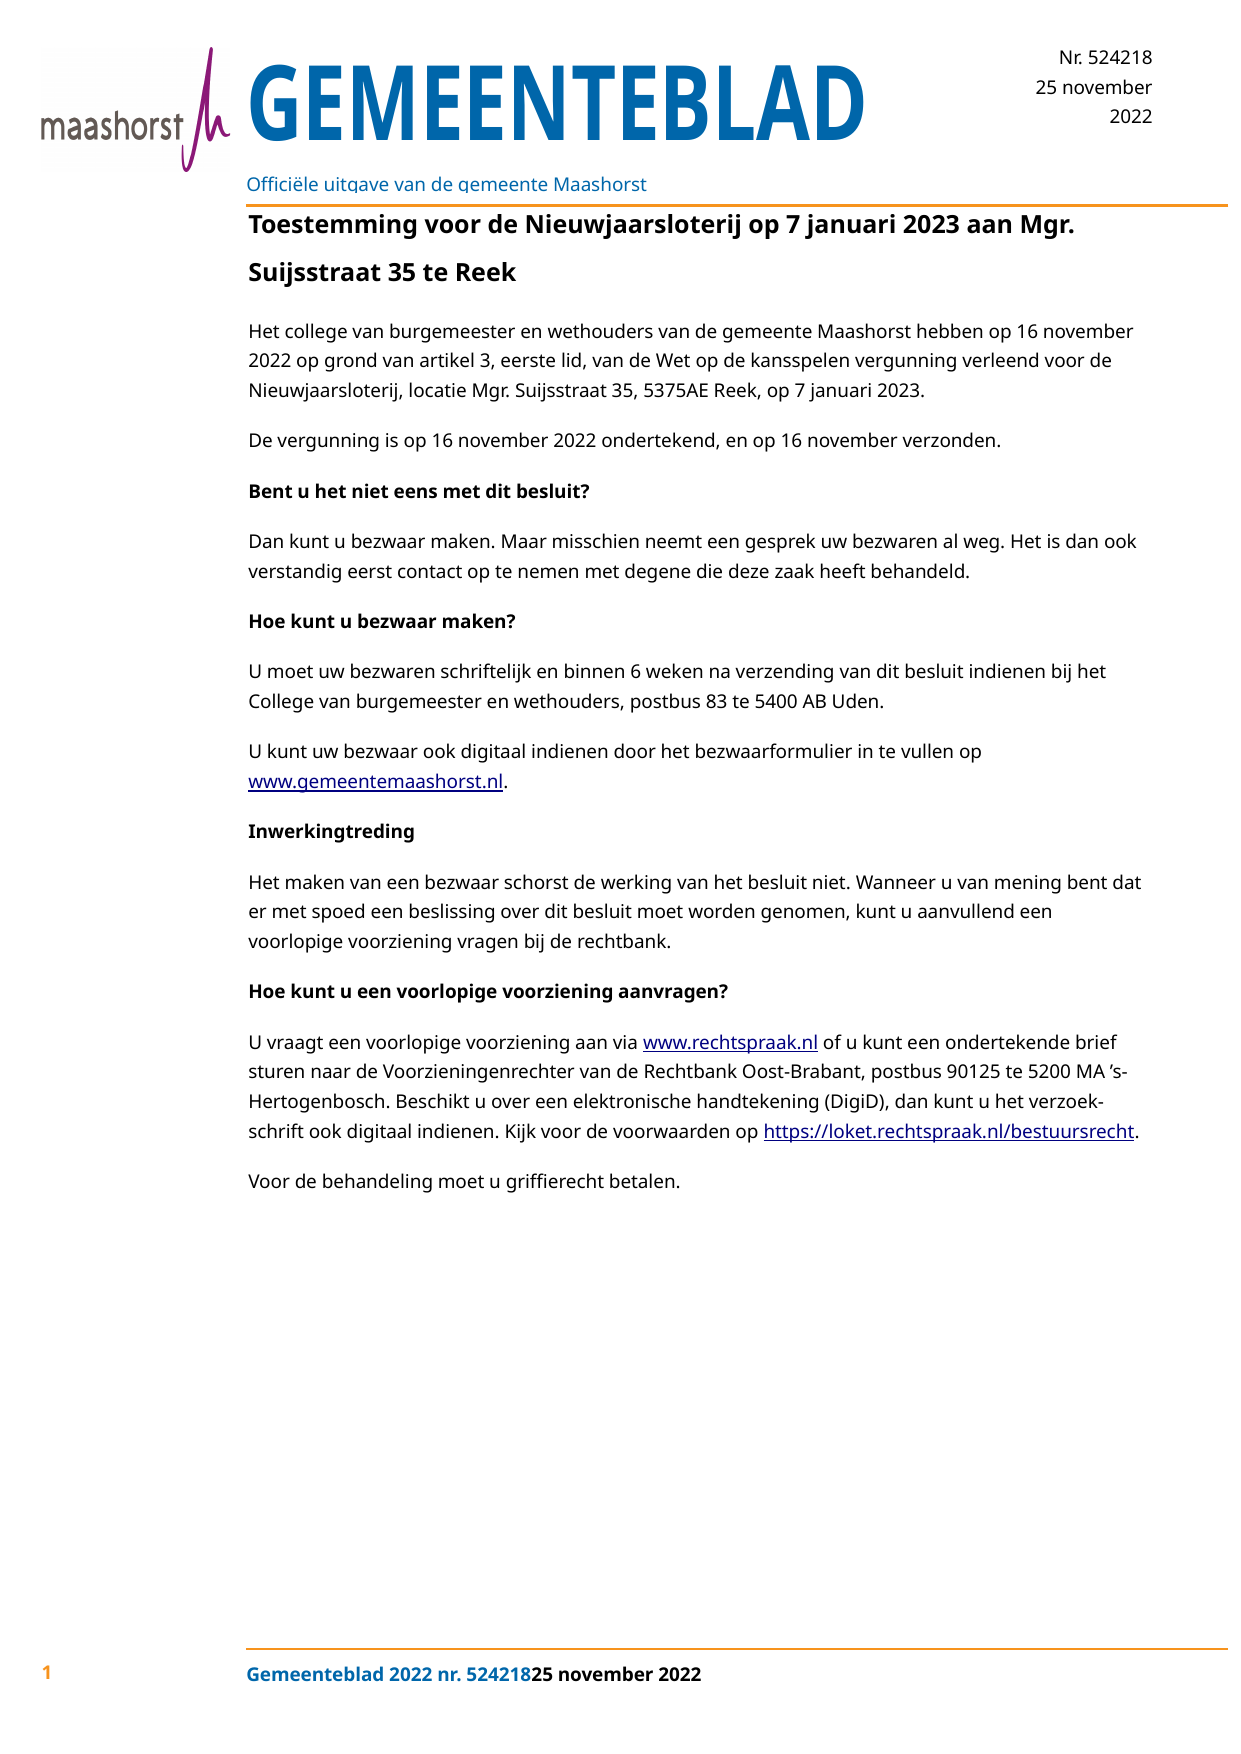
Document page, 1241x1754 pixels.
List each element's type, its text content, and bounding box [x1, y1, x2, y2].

text De vergunning is op 16 november 2022 ondertekend, en op 16 november verzonden. [248, 427, 1152, 453]
text U kunt uw bezwaar ook digitaal indienen door het bezwaarformulier in te vullen op www.gemeentemaashorst.nl. [248, 739, 1152, 794]
text Hoe kunt u een voorlopige voorziening aanvragen? [248, 979, 1152, 1004]
text Hoe kunt u bezwaar maken? [248, 608, 1152, 634]
text U moet uw bezwaren schriftelijk en binnen 6 weken na verzending van dit besluit indienen bij het College van burgemeester en wethouders, postbus 83 te 5400 AB Uden. [248, 659, 1152, 714]
picture [41, 47, 231, 172]
text Toestemming voor de Nieuwjaarsloterij op 7 januari 2023 aan Mgr. Suijsstraat 35 te Reek [248, 207, 1152, 288]
text Inwerkingtreding [248, 819, 1152, 844]
text Bent u het niet eens met dit besluit? [248, 478, 1152, 504]
text Het maken van een bezwaar schorst de werking van het besluit niet. Wanneer u van mening bent dat er met spoed een beslissing over dit besluit moet worden genomen, kunt u aanvullend een voorlopige voorziening vragen bij de rechtbank. [248, 869, 1152, 954]
text U vraagt een voorlopige voorziening aan via www.rechtspraak.nl of u kunt een ondertekende brief sturen naar de Voorzieningenrechter van de Rechtbank Oost-Brabant, postbus 90125 te 5200 MA ’s-Hertogenbosch. Beschikt u over een elektronische handtekening (DigiD), dan kunt u het verzoek-schrift ook digitaal indienen. Kijk voor de voorwaarden op https://loket.rechtspraak.nl/bestuursrecht. [248, 1029, 1152, 1144]
text Het college van burgemeester en wethouders van de gemeente Maashorst hebben op 16 november 2022 op grond van artikel 3, eerste lid, van de Wet op de kansspelen vergunning verleend voor de Nieuwjaarsloterij, locatie Mgr. Suijsstraat 35, 5375AE Reek, op 7 januari 2023. [248, 318, 1152, 403]
text Voor de behandeling moet u griffierecht betalen. [248, 1168, 1152, 1194]
text Dan kunt u bezwaar maken. Maar misschien neemt een gesprek uw bezwaren al weg. Het is dan ook verstandig eerst contact op te nemen met degene die deze zaak heeft behandeld. [248, 528, 1152, 584]
